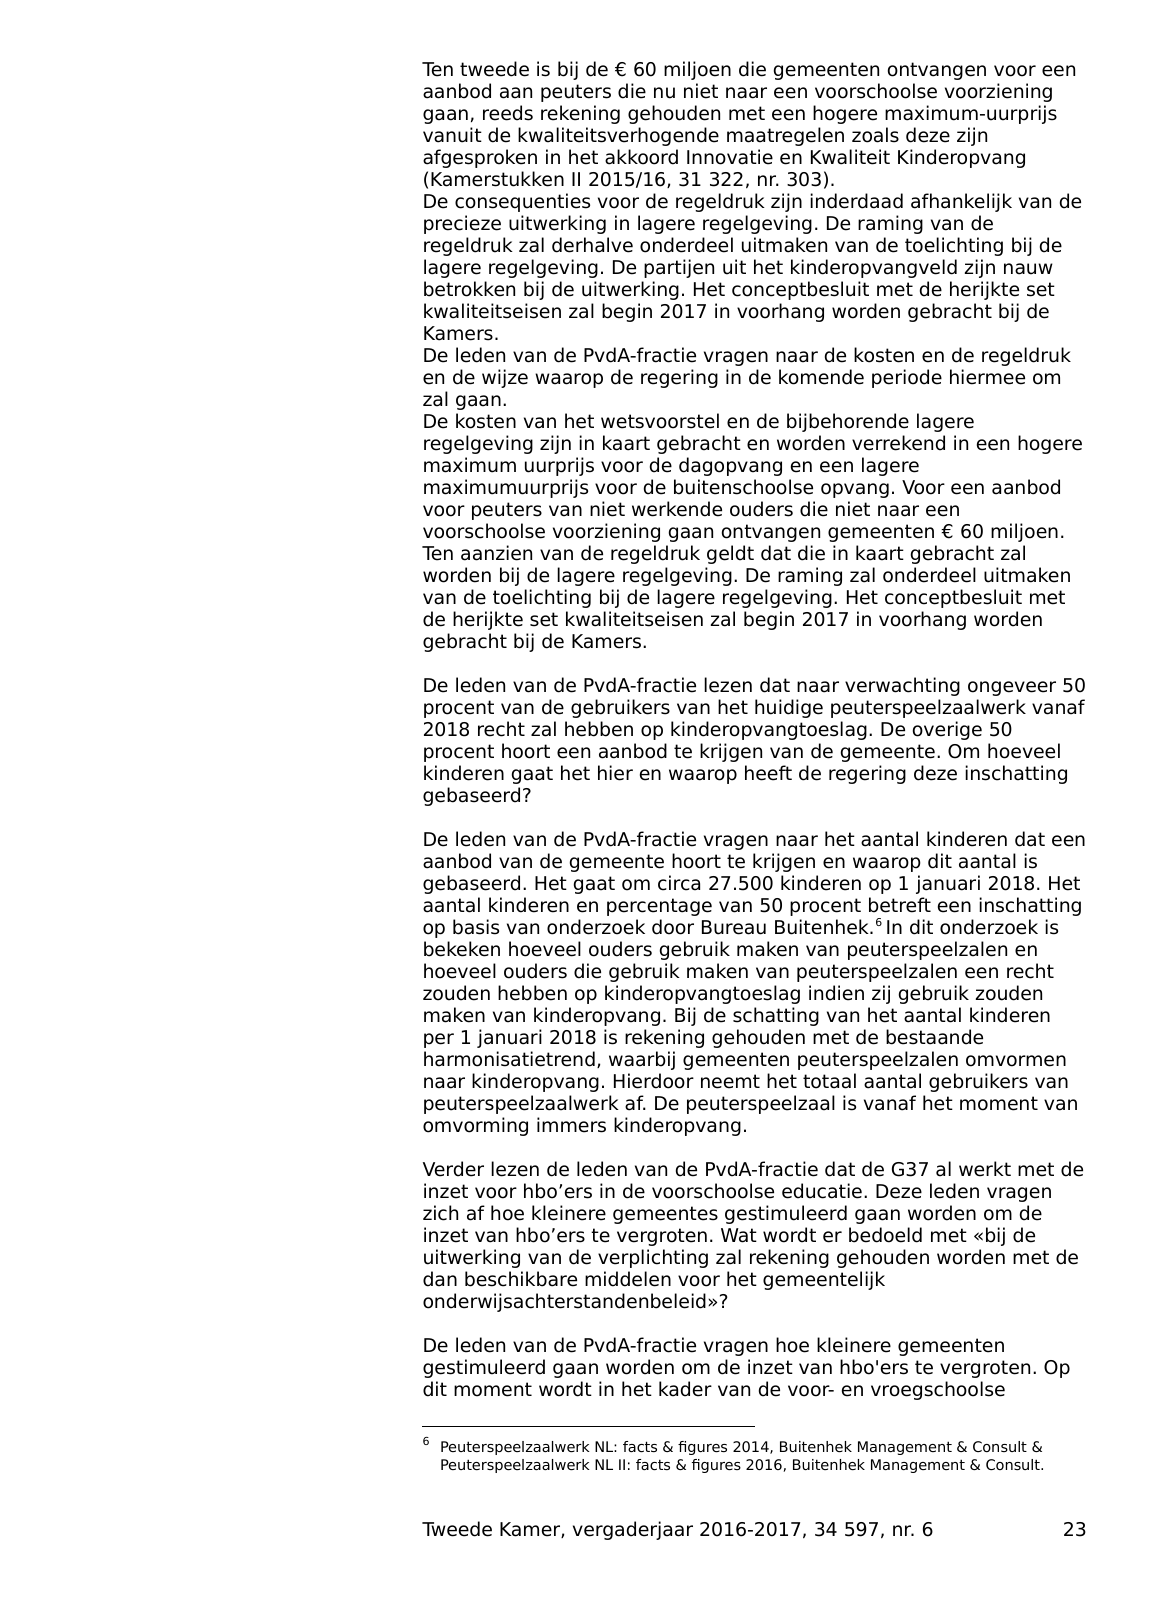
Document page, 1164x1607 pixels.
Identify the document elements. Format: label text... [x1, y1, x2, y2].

text De leden van de PvdA-fractie vragen naar het aantal kinderen dat een aanbod van de gemeente hoort te krijgen en waarop dit aantal is gebaseerd. Het gaat om circa 27.500 kinderen op 1 januari 2018. Het aantal kinderen en percentage van 50 procent betreft een inschatting op basis van onderzoek door Bureau Buitenhek.In dit onderzoek is bekeken hoeveel ouders gebruik maken van peuterspeelzalen en hoeveel ouders die gebruik maken van peuterspeelzalen een recht zouden hebben op kinderopvangtoeslag indien zij gebruik zouden maken van kinderopvang. Bij de schatting van het aantal kinderen per 1 januari 2018 is rekening gehouden met de bestaande harmonisatietrend, waarbij gemeenten peuterspeelzalen omvormen naar kinderopvang. Hierdoor neemt het totaal aantal gebruikers van peuterspeelzaalwerk af. De peuterspeelzaal is vanaf het moment van omvorming immers kinderopvang. [422, 829, 1087, 1136]
text De consequenties voor de regeldruk zijn inderdaad afhankelijk van de precieze uitwerking in lagere regelgeving. De raming van de regeldruk zal derhalve onderdeel uitmaken van de toelichting bij de lagere regelgeving. De partijen uit het kinderopvangveld zijn nauw betrokken bij de uitwerking. Het conceptbesluit met de herijkte set kwaliteitseisen zal begin 2017 in voorhang worden gebracht bij de Kamers. [422, 191, 1087, 345]
text Ten aanzien van de regeldruk geldt dat die in kaart gebracht zal worden bij de lagere regelgeving. De raming zal onderdeel uitmaken van de toelichting bij de lagere regelgeving. Het conceptbesluit met de herijkte set kwaliteitseisen zal begin 2017 in voorhang worden gebracht bij de Kamers. [422, 543, 1087, 652]
text De leden van de PvdA-fractie lezen dat naar verwachting ongeveer 50 procent van de gebruikers van het huidige peuterspeelzaalwerk vanaf 2018 recht zal hebben op kinderopvangtoeslag. De overige 50 procent hoort een aanbod te krijgen van de gemeente. Om hoeveel kinderen gaat het hier en waarop heeft de regering deze inschatting gebaseerd? [422, 675, 1087, 807]
text Ten tweede is bij de € 60 miljoen die gemeenten ontvangen voor een aanbod aan peuters die nu niet naar een voorschoolse voorziening gaan, reeds rekening gehouden met een hogere maximum-uurprijs vanuit de kwaliteitsverhogende maatregelen zoals deze zijn afgesproken in het akkoord Innovatie en Kwaliteit Kinderopvang (Kamerstukken II 2015/16, 31 322, nr. 303). [422, 59, 1087, 191]
text De kosten van het wetsvoorstel en de bijbehorende lagere regelgeving zijn in kaart gebracht en worden verrekend in een hogere maximum uurprijs voor de dagopvang en een lagere maximumuurprijs voor de buitenschoolse opvang. Voor een aanbod voor peuters van niet werkende ouders die niet naar een voorschoolse voorziening gaan ontvangen gemeenten € 60 miljoen. [422, 411, 1087, 543]
text Peuterspeelzaalwerk NL: facts & figures 2014, Buitenhek Management & Consult & Peuterspeelzaalwerk NL II: facts & figures 2016, Buitenhek Management & Consult. [422, 1435, 1087, 1474]
text De leden van de PvdA-fractie vragen hoe kleinere gemeenten gestimuleerd gaan worden om de inzet van hbo'ers te vergroten. Op dit moment wordt in het kader van de voor- en vroegschoolse [422, 1335, 1087, 1401]
text Verder lezen de leden van de PvdA-fractie dat de G37 al werkt met de inzet voor hbo’ers in de voorschoolse educatie. Deze leden vragen zich af hoe kleinere gemeentes gestimuleerd gaan worden om de inzet van hbo’ers te vergroten. Wat wordt er bedoeld met «bij de uitwerking van de verplichting zal rekening gehouden worden met de dan beschikbare middelen voor het gemeentelijk onderwijsachterstandenbeleid»? [422, 1159, 1087, 1312]
text De leden van de PvdA-fractie vragen naar de kosten en de regeldruk en de wijze waarop de regering in de komende periode hiermee om zal gaan. [422, 345, 1087, 411]
